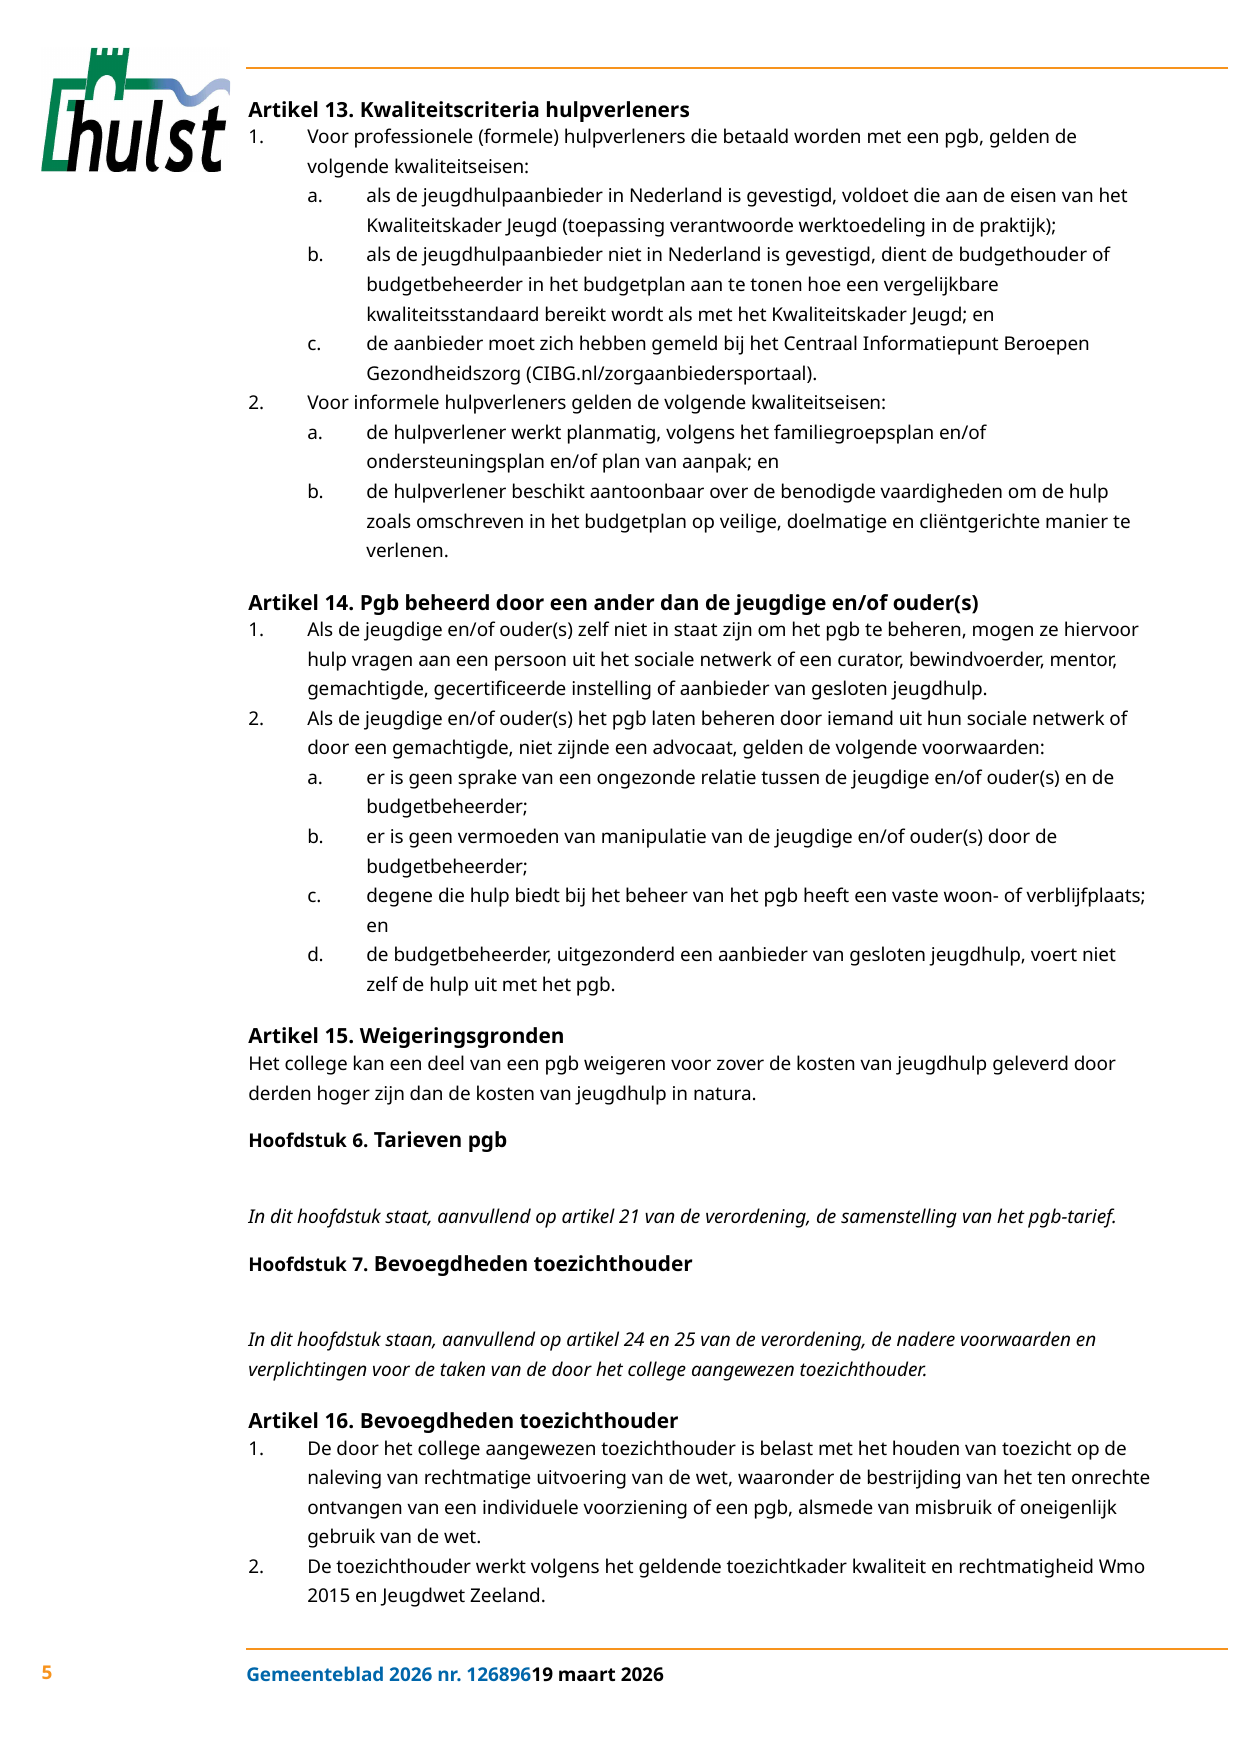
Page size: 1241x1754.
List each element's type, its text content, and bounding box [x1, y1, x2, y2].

list de budgetbeheerder, uitgezonderd een aanbieder van gesloten jeugdhulp, voert niet zelf de hulp uit met het pgb. [307, 942, 1152, 997]
text Artikel 16. Bevoegdheden toezichthouder [248, 1406, 1152, 1435]
list Voor professionele (formele) hulpverleners die betaald worden met een pgb, gelden de volgende kwaliteitseisen: [248, 123, 1152, 178]
text Hoofdstuk 7. Bevoegdheden toezichthouder [248, 1249, 1152, 1277]
list Als de jeugdige en/of ouder(s) het pgb laten beheren door iemand uit hun sociale netwerk of door een gemachtigde, niet zijnde een advocaat, gelden de volgende voorwaarden: [248, 705, 1152, 760]
list de hulpverlener werkt planmatig, volgens het familiegroepsplan en/of ondersteuningsplan en/of plan van aanpak; en [307, 419, 1152, 474]
list De toezichthouder werkt volgens het geldende toezichtkader kwaliteit en rechtmatigheid Wmo 2015 en Jeugdwet Zeeland. [248, 1553, 1152, 1608]
text In dit hoofdstuk staat, aanvullend op artikel 21 van de verordening, de samenstelling van het pgb-tarief. [248, 1203, 1152, 1229]
picture [41, 47, 231, 172]
list de hulpverlener beschikt aantoonbaar over de benodigde vaardigheden om de hulp zoals omschreven in het budgetplan op veilige, doelmatige en cliëntgerichte manier te verlenen. [307, 478, 1152, 563]
list De door het college aangewezen toezichthouder is belast met het houden van toezicht op de naleving van rechtmatige uitvoering van de wet, waaronder de bestrijding van het ten onrechte ontvangen van een individuele voorziening of een pgb, alsmede van misbruik of oneigenlijk gebruik van de wet. [248, 1435, 1152, 1549]
list Als de jeugdige en/of ouder(s) zelf niet in staat zijn om het pgb te beheren, mogen ze hiervoor hulp vragen aan een persoon uit het sociale netwerk of een curator, bewindvoerder, mentor, gemachtigde, gecertificeerde instelling of aanbieder van gesloten jeugdhulp. [248, 616, 1152, 701]
list degene die hulp biedt bij het beheer van het pgb heeft een vaste woon- of verblijfplaats; en [307, 882, 1152, 938]
text Artikel 15. Weigeringsgronden [248, 1022, 1152, 1050]
text In dit hoofdstuk staan, aanvullend op artikel 24 en 25 van de verordening, de nadere voorwaarden en verplichtingen voor de taken van de door het college aangewezen toezichthouder. [248, 1326, 1152, 1382]
list er is geen vermoeden van manipulatie van de jeugdige en/of ouder(s) door de budgetbeheerder; [307, 823, 1152, 879]
text Het college kan een deel van een pgb weigeren voor zover de kosten van jeugdhulp geleverd door derden hoger zijn dan de kosten van jeugdhulp in natura. [248, 1050, 1152, 1105]
list als de jeugdhulpaanbieder niet in Nederland is gevestigd, dient de budgethouder of budgetbeheerder in het budgetplan aan te tonen hoe een vergelijkbare kwaliteitsstandaard bereikt wordt als met het Kwaliteitskader Jeugd; en [307, 242, 1152, 326]
list er is geen sprake van een ongezonde relatie tussen de jeugdige en/of ouder(s) en de budgetbeheerder; [307, 764, 1152, 819]
text Hoofdstuk 6. Tarieven pgb [248, 1125, 1152, 1154]
list de aanbieder moet zich hebben gemeld bij het Centraal Informatiepunt Beroepen Gezondheidszorg (CIBG.nl/zorgaanbiedersportaal). [307, 330, 1152, 386]
text Artikel 13. Kwaliteitscriteria hulpverleners [248, 95, 1152, 123]
list Voor informele hulpverleners gelden de volgende kwaliteitseisen: [248, 389, 1152, 415]
text Artikel 14. Pgb beheerd door een ander dan de jeugdige en/of ouder(s) [248, 588, 1152, 616]
list als de jeugdhulpaanbieder in Nederland is gevestigd, voldoet die aan de eisen van het Kwaliteitskader Jeugd (toepassing verantwoorde werktoedeling in de praktijk); [307, 182, 1152, 238]
